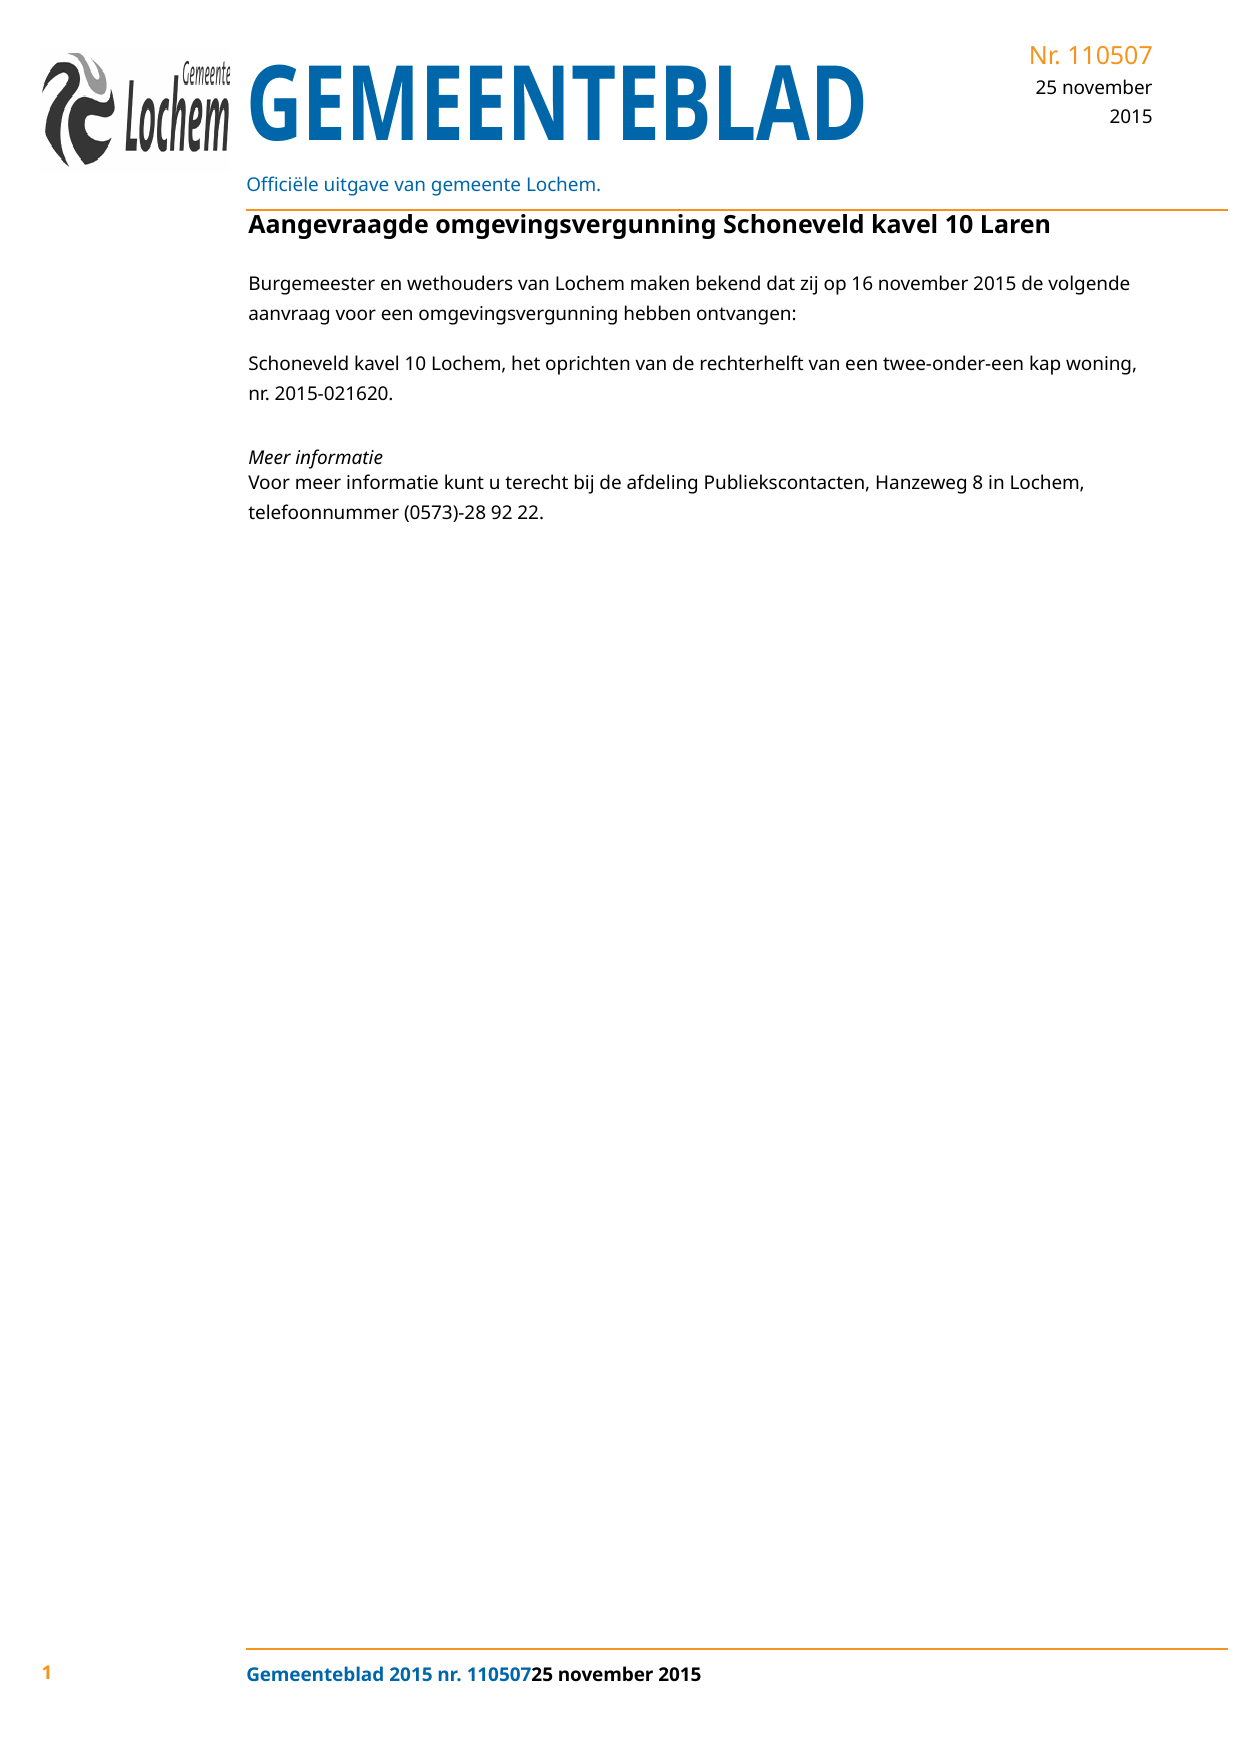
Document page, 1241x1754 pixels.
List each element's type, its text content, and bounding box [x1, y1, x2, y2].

text Burgemeester en wethouders van Lochem maken bekend dat zij op 16 november 2015 de volgende aanvraag voor een omgevingsvergunning hebben ontvangen: [248, 270, 1152, 326]
text Meer informatie [248, 444, 1152, 469]
text Voor meer informatie kunt u terecht bij de afdeling Publiekscontacten, Hanzeweg 8 in Lochem, telefoonnummer (0573)-28 92 22. [248, 469, 1152, 525]
picture [41, 47, 231, 172]
text Aangevraagde omgevingsvergunning Schoneveld kavel 10 Laren [248, 211, 1152, 241]
text Schoneveld kavel 10 Lochem, het oprichten van de rechterhelft van een twee-onder-een kap woning, nr. 2015-021620. [248, 350, 1152, 406]
